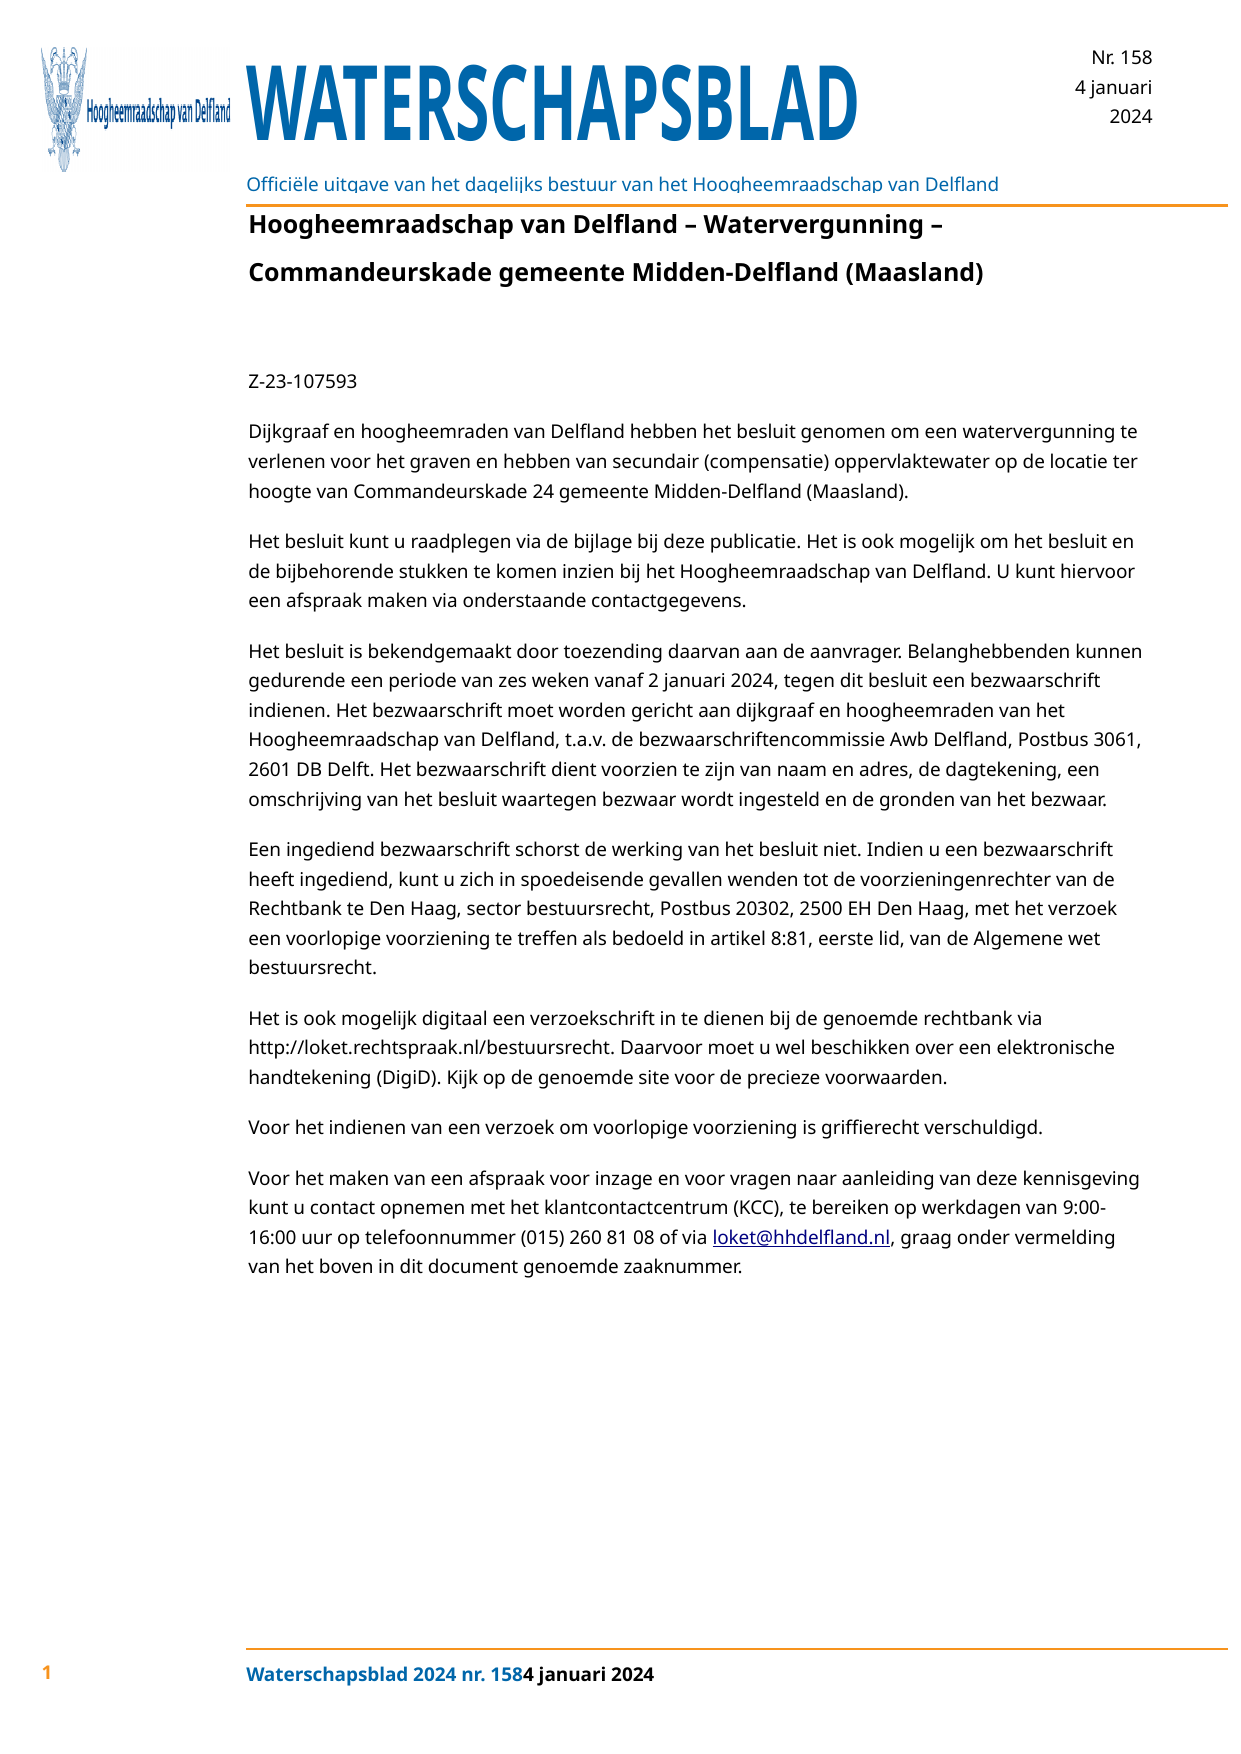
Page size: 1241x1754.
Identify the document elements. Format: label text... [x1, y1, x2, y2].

text Voor het indienen van een verzoek om voorlopige voorziening is griffierecht verschuldigd. [248, 1114, 1152, 1140]
text Hoogheemraadschap van Delfland – Watervergunning – Commandeurskade gemeente Midden-Delfland (Maasland) [248, 207, 1152, 288]
text Het besluit kunt u raadplegen via de bijlage bij deze publicatie. Het is ook mogelijk om het besluit en de bijbehorende stukken te komen inzien bij het Hoogheemraadschap van Delfland. U kunt hiervoor een afspraak maken via onderstaande contactgegevens. [248, 528, 1152, 613]
text Het besluit is bekendgemaakt door toezending daarvan aan de aanvrager. Belanghebbenden kunnen gedurende een periode van zes weken vanaf 2 januari 2024, tegen dit besluit een bezwaarschrift indienen. Het bezwaarschrift moet worden gericht aan dijkgraaf en hoogheemraden van het Hoogheemraadschap van Delfland, t.a.v. de bezwaarschriftencommissie Awb Delfland, Postbus 3061, 2601 DB Delft. Het bezwaarschrift dient voorzien te zijn van naam en adres, de dagtekening, een omschrijving van het besluit waartegen bezwaar wordt ingesteld en de gronden van het bezwaar. [248, 638, 1152, 812]
picture [41, 47, 231, 172]
text Voor het maken van een afspraak voor inzage en voor vragen naar aanleiding van deze kennisgeving kunt u contact opnemen met het klantcontactcentrum (KCC), te bereiken op werkdagen van 9:00-16:00 uur op telefoonnummer (015) 260 81 08 of via loket@hhdelfland.nl, graag onder vermelding van het boven in dit document genoemde zaaknummer. [248, 1165, 1152, 1279]
text Z-23-107593 [248, 368, 1152, 394]
text Een ingediend bezwaarschrift schorst de werking van het besluit niet. Indien u een bezwaarschrift heeft ingediend, kunt u zich in spoedeisende gevallen wenden tot de voorzieningenrechter van de Rechtbank te Den Haag, sector bestuursrecht, Postbus 20302, 2500 EH Den Haag, met het verzoek een voorlopige voorziening te treffen als bedoeld in artikel 8:81, eerste lid, van de Algemene wet bestuursrecht. [248, 836, 1152, 980]
text Dijkgraaf en hoogheemraden van Delfland hebben het besluit genomen om een watervergunning te verlenen voor het graven en hebben van secundair (compensatie) oppervlaktewater op de locatie ter hoogte van Commandeurskade 24 gemeente Midden-Delfland (Maasland). [248, 419, 1152, 504]
text Het is ook mogelijk digitaal een verzoekschrift in te dienen bij de genoemde rechtbank via http://loket.rechtspraak.nl/bestuursrecht. Daarvoor moet u wel beschikken over een elektronische handtekening (DigiD). Kijk op de genoemde site voor de precieze voorwaarden. [248, 1005, 1152, 1090]
